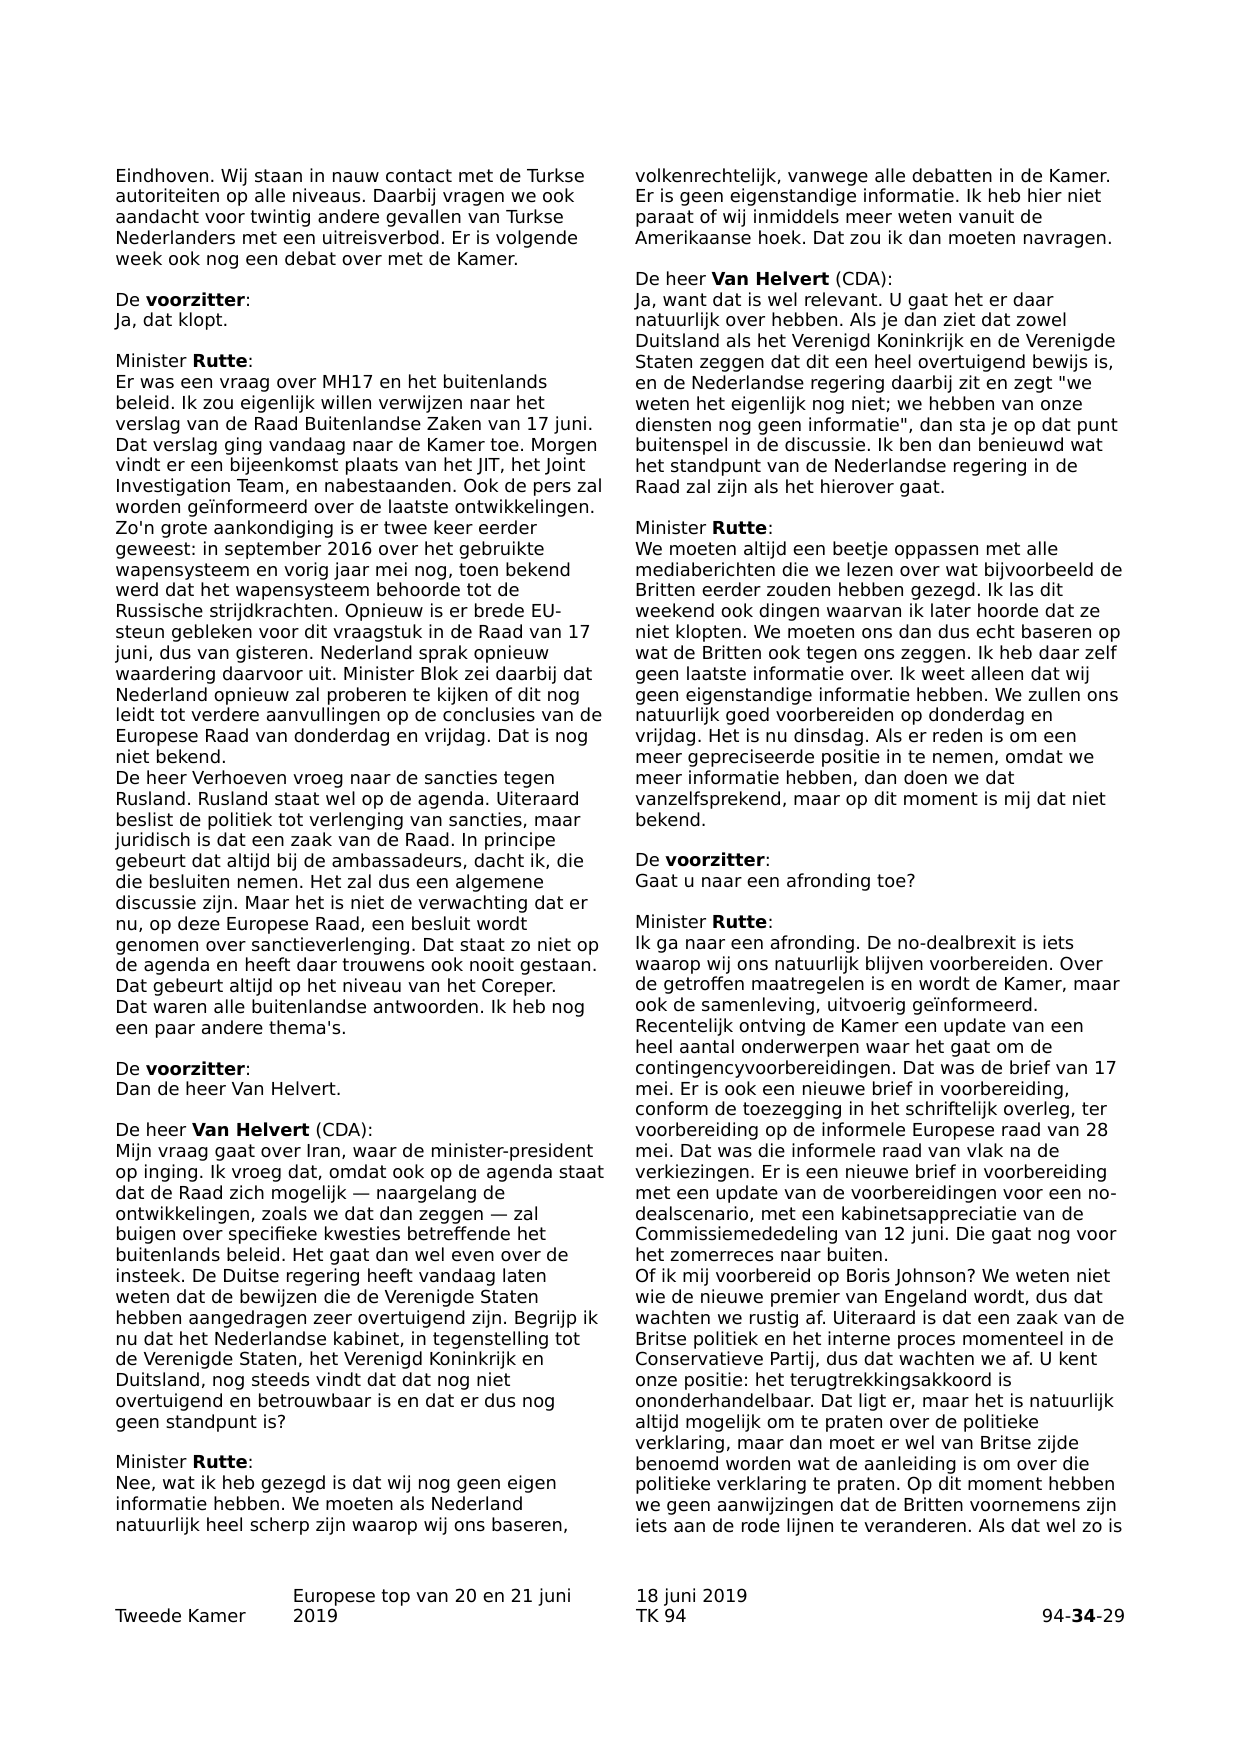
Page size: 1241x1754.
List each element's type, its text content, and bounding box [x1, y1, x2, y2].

text Gaat u naar een afronding toe? [635, 871, 1125, 892]
text De voorzitter: [115, 289, 605, 310]
text Of ik mij voorbereid op Boris Johnson? We weten niet wie de nieuwe premier van Engeland wordt, dus dat wachten we rustig af. Uiteraard is dat een zaak van de Britse politiek en het interne proces momenteel in de Conservatieve Partij, dus dat wachten we af. U kent onze positie: het terugtrekkingsakkoord is ononderhandelbaar. Dat ligt er, maar het is natuurlijk altijd mogelijk om te praten over de politieke verklaring, maar dan moet er wel van Britse zijde benoemd worden wat de aanleiding is om over die politieke verklaring te praten. Op dit moment hebben we geen aanwijzingen dat de Britten voornemens zijn iets aan de rode lijnen te veranderen. Als dat wel zo is [635, 1266, 1125, 1537]
text De heer Van Helvert (CDA): [115, 1120, 605, 1141]
text Ja, dat klopt. [115, 310, 605, 331]
text We moeten altijd een beetje oppassen met alle mediaberichten die we lezen over wat bijvoorbeeld de Britten eerder zouden hebben gezegd. Ik las dit weekend ook dingen waarvan ik later hoorde dat ze niet klopten. We moeten ons dan dus echt baseren op wat de Britten ook tegen ons zeggen. Ik heb daar zelf geen laatste informatie over. Ik weet alleen dat wij geen eigenstandige informatie hebben. We zullen ons natuurlijk goed voorbereiden op donderdag en vrijdag. Het is nu dinsdag. Als er reden is om een meer gepreciseerde positie in te nemen, omdat we meer informatie hebben, dan doen we dat vanzelfsprekend, maar op dit moment is mij dat niet bekend. [635, 538, 1125, 830]
text Minister Rutte: [635, 518, 1125, 538]
text Er was een vraag over MH17 en het buitenlands beleid. Ik zou eigenlijk willen verwijzen naar het verslag van de Raad Buitenlandse Zaken van 17 juni. Dat verslag ging vandaag naar de Kamer toe. Morgen vindt er een bijeenkomst plaats van het JIT, het Joint Investigation Team, en nabestaanden. Ook de pers zal worden geïnformeerd over de laatste ontwikkelingen. Zo'n grote aankondiging is er twee keer eerder geweest: in september 2016 over het gebruikte wapensysteem en vorig jaar mei nog, toen bekend werd dat het wapensysteem behoorde tot de Russische strijdkrachten. Opnieuw is er brede EU-steun gebleken voor dit vraagstuk in de Raad van 17 juni, dus van gisteren. Nederland sprak opnieuw waardering daarvoor uit. Minister Blok zei daarbij dat Nederland opnieuw zal proberen te kijken of dit nog leidt tot verdere aanvullingen op de conclusies van de Europese Raad van donderdag en vrijdag. Dat is nog niet bekend. [115, 372, 605, 768]
text Nee, wat ik heb gezegd is dat wij nog geen eigen informatie hebben. We moeten als Nederland natuurlijk heel scherp zijn waarop wij ons baseren, [115, 1473, 605, 1536]
text volkenrechtelijk, vanwege alle debatten in de Kamer. Er is geen eigenstandige informatie. Ik heb hier niet paraat of wij inmiddels meer weten vanuit de Amerikaanse hoek. Dat zou ik dan moeten navragen. [635, 165, 1125, 249]
text De voorzitter: [635, 850, 1125, 871]
text Minister Rutte: [635, 912, 1125, 932]
text De heer Verhoeven vroeg naar de sancties tegen Rusland. Rusland staat wel op de agenda. Uiteraard beslist de politiek tot verlenging van sancties, maar juridisch is dat een zaak van de Raad. In principe gebeurt dat altijd bij de ambassadeurs, dacht ik, die die besluiten nemen. Het zal dus een algemene discussie zijn. Maar het is niet de verwachting dat er nu, op deze Europese Raad, een besluit wordt genomen over sanctieverlenging. Dat staat zo niet op de agenda en heeft daar trouwens ook nooit gestaan. Dat gebeurt altijd op het niveau van het Coreper. [115, 768, 605, 997]
text Minister Rutte: [115, 351, 605, 372]
text Dan de heer Van Helvert. [115, 1079, 605, 1100]
text Ik ga naar een afronding. De no-dealbrexit is iets waarop wij ons natuurlijk blijven voorbereiden. Over de getroffen maatregelen is en wordt de Kamer, maar ook de samenleving, uitvoerig geïnformeerd. Recentelijk ontving de Kamer een update van een heel aantal onderwerpen waar het gaat om de contingencyvoorbereidingen. Dat was de brief van 17 mei. Er is ook een nieuwe brief in voorbereiding, conform de toezegging in het schriftelijk overleg, ter voorbereiding op de informele Europese raad van 28 mei. Dat was die informele raad van vlak na de verkiezingen. Er is een nieuwe brief in voorbereiding met een update van de voorbereidingen voor een no-dealscenario, met een kabinetsappreciatie van de Commissiemededeling van 12 juni. Die gaat nog voor het zomerreces naar buiten. [635, 932, 1125, 1266]
text Mijn vraag gaat over Iran, waar de minister-president op inging. Ik vroeg dat, omdat ook op de agenda staat dat de Raad zich mogelijk — naargelang de ontwikkelingen, zoals we dat dan zeggen — zal buigen over specifieke kwesties betreffende het buitenlands beleid. Het gaat dan wel even over de insteek. De Duitse regering heeft vandaag laten weten dat de bewijzen die de Verenigde Staten hebben aangedragen zeer overtuigend zijn. Begrijp ik nu dat het Nederlandse kabinet, in tegenstelling tot de Verenigde Staten, het Verenigd Koninkrijk en Duitsland, nog steeds vindt dat dat nog niet overtuigend en betrouwbaar is en dat er dus nog geen standpunt is? [115, 1141, 605, 1432]
text Dat waren alle buitenlandse antwoorden. Ik heb nog een paar andere thema's. [115, 997, 605, 1038]
text De heer Van Helvert (CDA): [635, 269, 1125, 289]
text Ja, want dat is wel relevant. U gaat het er daar natuurlijk over hebben. Als je dan ziet dat zowel Duitsland als het Verenigd Koninkrijk en de Verenigde Staten zeggen dat dit een heel overtuigend bewijs is, en de Nederlandse regering daarbij zit en zegt "we weten het eigenlijk nog niet; we hebben van onze diensten nog geen informatie", dan sta je op dat punt buitenspel in de discussie. Ik ben dan benieuwd wat het standpunt van de Nederlandse regering in de Raad zal zijn als het hierover gaat. [635, 289, 1125, 498]
text Eindhoven. Wij staan in nauw contact met de Turkse autoriteiten op alle niveaus. Daarbij vragen we ook aandacht voor twintig andere gevallen van Turkse Nederlanders met een uitreisverbod. Er is volgende week ook nog een debat over met de Kamer. [115, 165, 605, 269]
text Minister Rutte: [115, 1452, 605, 1473]
text De voorzitter: [115, 1058, 605, 1079]
